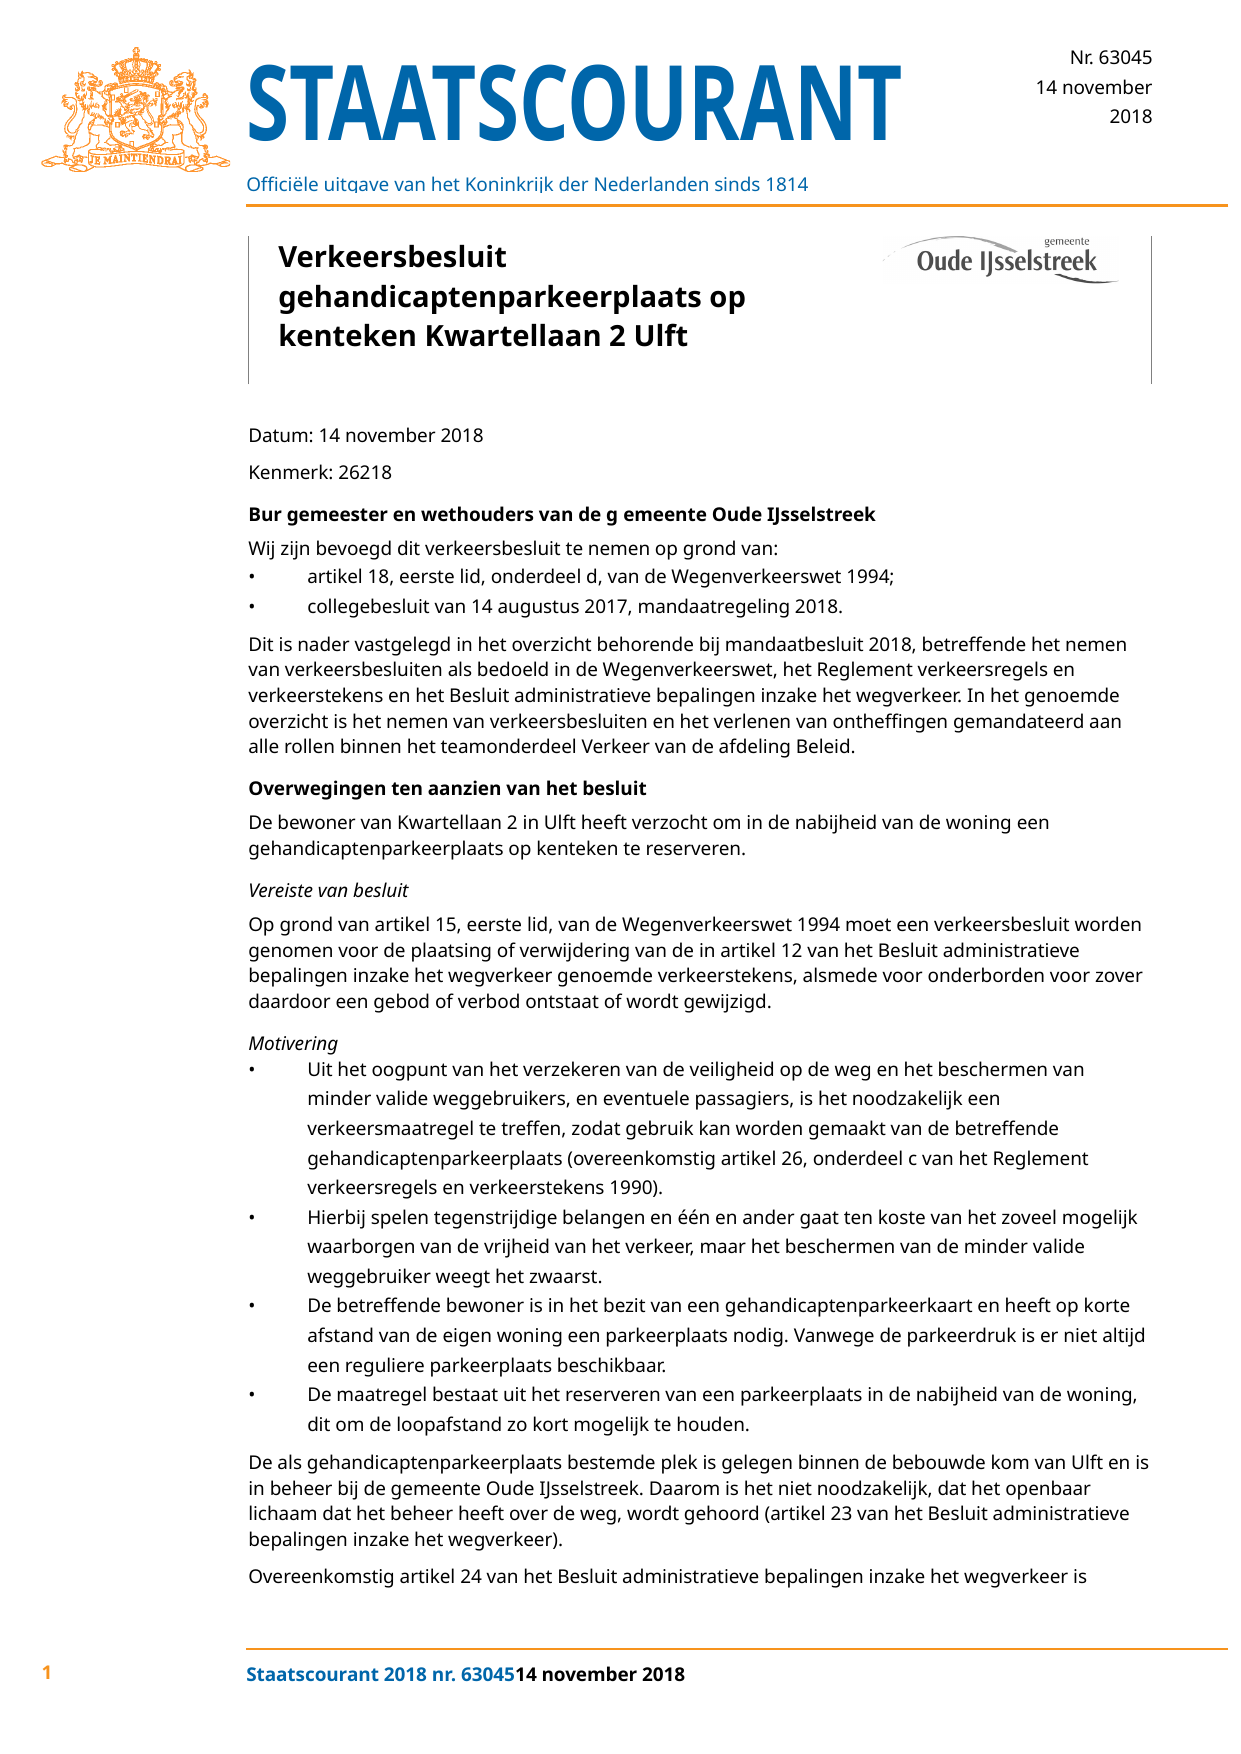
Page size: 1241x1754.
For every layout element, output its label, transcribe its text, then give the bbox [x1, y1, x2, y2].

list De maatregel bestaat uit het reserveren van een parkeerplaats in de nabijheid van de woning, dit om de loopafstand zo kort mogelijk te houden. [248, 1381, 1152, 1437]
text De bewoner van Kwartellaan 2 in Ulft heeft verzocht om in de nabijheid van de woning een gehandicaptenparkeerplaats op kenteken te reserveren. [248, 809, 1152, 861]
table_header Verkeersbesluit gehandicaptenparkeerplaats op kenteken Kwartellaan 2 Ulft [249, 236, 850, 384]
text Overwegingen ten aanzien van het besluit [248, 776, 1152, 801]
text Dit is nader vastgelegd in het overzicht behorende bij mandaatbesluit 2018, betreffende het nemen van verkeersbesluiten als bedoeld in de Wegenverkeerswet, het Reglement verkeersregels en verkeerstekens en het Besluit administratieve bepalingen inzake het wegverkeer. In het genoemde overzicht is het nemen van verkeersbesluiten en het verlenen van ontheffingen gemandateerd aan alle rollen binnen het teamonderdeel Verkeer van de afdeling Beleid. [248, 631, 1152, 759]
list Hierbij spelen tegenstrijdige belangen en één en ander gaat ten koste van het zoveel mogelijk waarborgen van de vrijheid van het verkeer, maar het beschermen van de minder valide weggebruiker weegt het zwaarst. [248, 1204, 1152, 1289]
text De als gehandicaptenparkeerplaats bestemde plek is gelegen binnen de bebouwde kom van Ulft en is in beheer bij de gemeente Oude IJsselstreek. Daarom is het niet noodzakelijk, dat het openbaar lichaam dat het beheer heeft over de weg, wordt gehoord (artikel 23 van het Besluit administratieve bepalingen inzake het wegverkeer). [248, 1449, 1152, 1552]
picture [41, 47, 231, 172]
text Vereiste van besluit [248, 877, 1152, 903]
text Overeenkomstig artikel 24 van het Besluit administratieve bepalingen inzake het wegverkeer is [248, 1563, 1152, 1588]
text Motivering [248, 1030, 1152, 1056]
text Op grond van artikel 15, eerste lid, van de Wegenverkeerswet 1994 moet een verkeersbesluit worden genomen voor de plaatsing of verwijdering van de in artikel 12 van het Besluit administratieve bepalingen inzake het wegverkeer genoemde verkeerstekens, alsmede voor onderborden voor zover daardoor een gebod of verbod ontstaat of wordt gewijzigd. [248, 911, 1152, 1014]
text Kenmerk: 26218 [248, 459, 1152, 485]
list De betreffende bewoner is in het bezit van een gehandicaptenparkeerkaart en heeft op korte afstand van de eigen woning een parkeerplaats nodig. Vanwege de parkeerdruk is er niet altijd een reguliere parkeerplaats beschikbaar. [248, 1293, 1152, 1378]
list collegebesluit van 14 augustus 2017, mandaatregeling 2018. [248, 593, 1152, 618]
list artikel 18, eerste lid, onderdeel d, van de Wegenverkeerswet 1994; [248, 563, 1152, 589]
list Uit het oogpunt van het verzekeren van de veiligheid op de weg en het beschermen van minder valide weggebruikers, en eventuele passagiers, is het noodzakelijk een verkeersmaatregel te treffen, zodat gebruik kan worden gemaakt van de betreffende gehandicaptenparkeerplaats (overeenkomstig artikel 26, onderdeel c van het Reglement verkeersregels en verkeerstekens 1990). [248, 1056, 1152, 1200]
text Bur gemeester en wethouders van de g emeente Oude IJsselstreek [248, 501, 1152, 527]
text Wij zijn bevoegd dit verkeersbesluit te nemen op grond van: [248, 535, 1152, 561]
picture [882, 236, 1119, 284]
table_header [850, 236, 1151, 384]
text Datum: 14 november 2018 [248, 422, 1152, 448]
